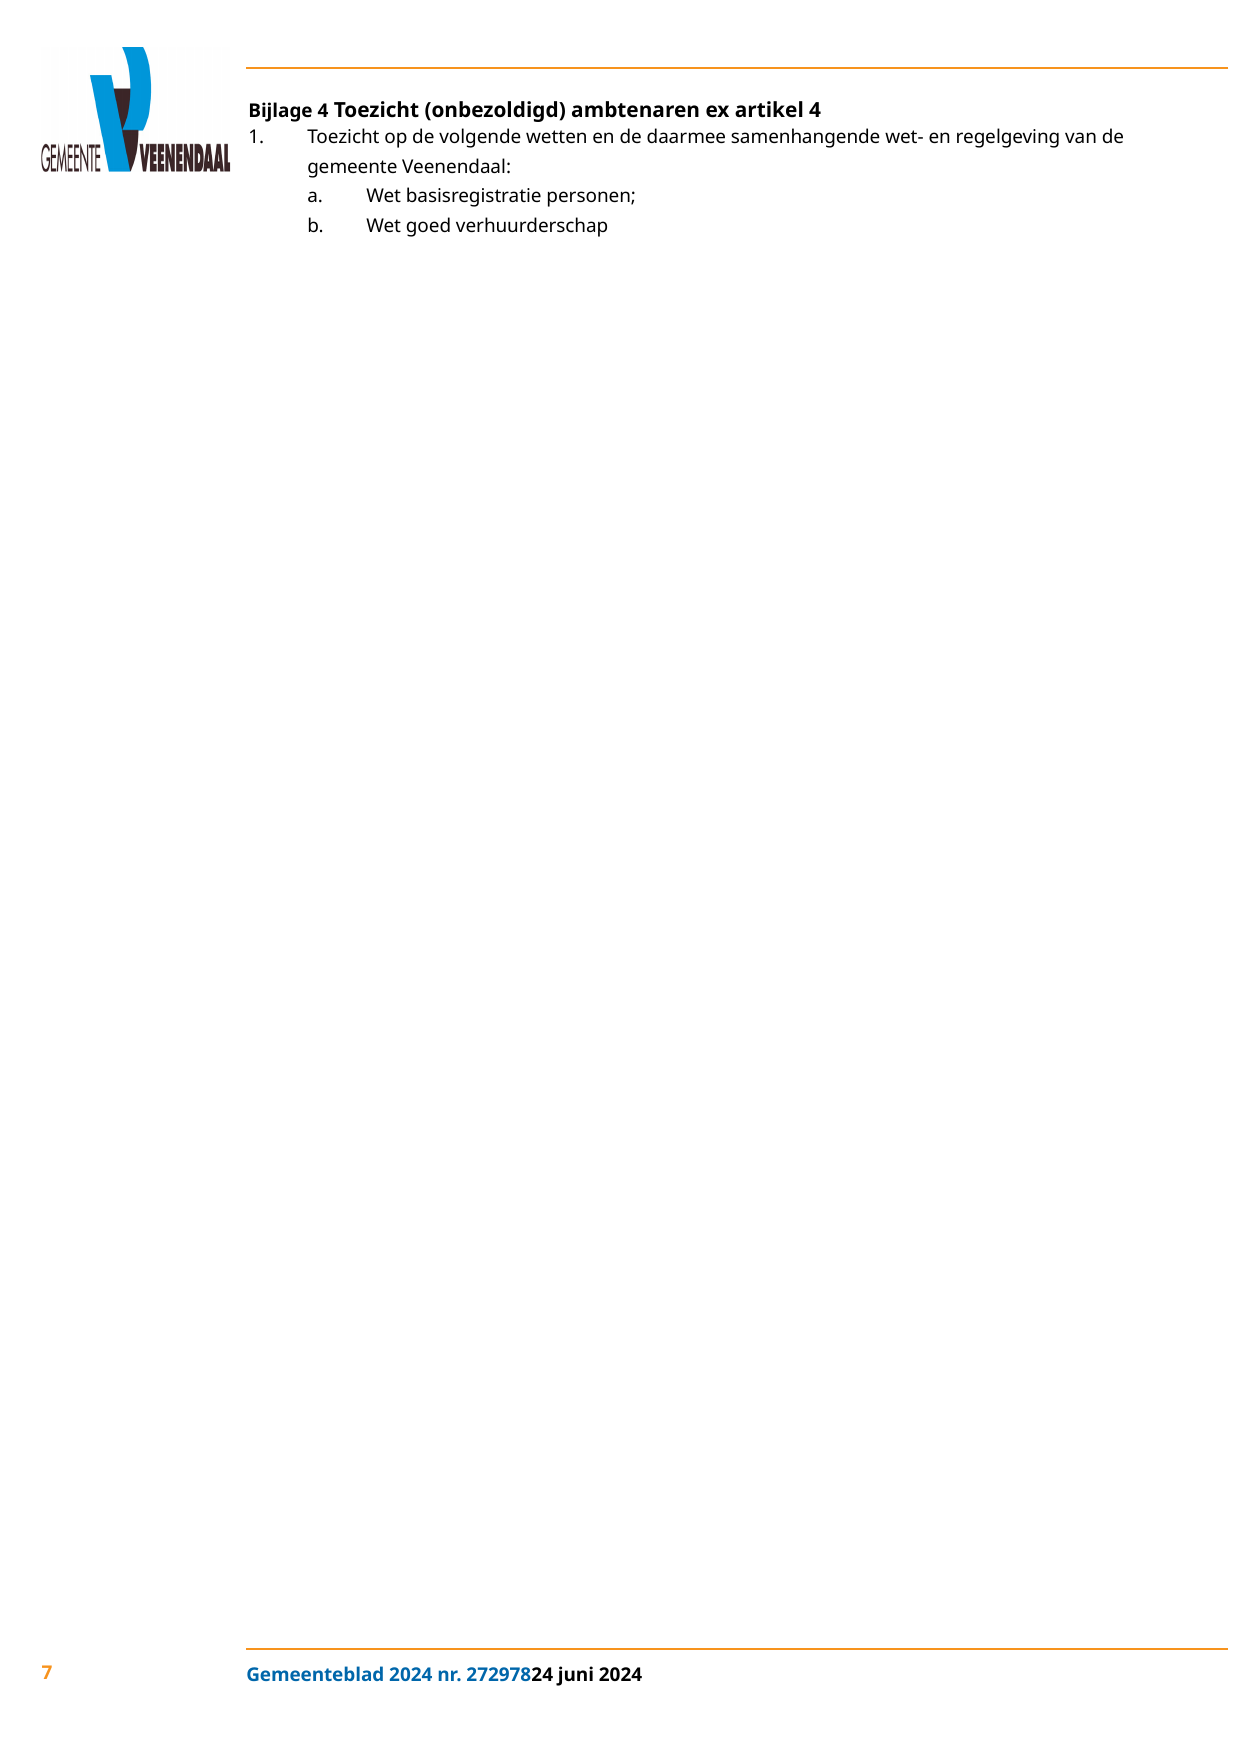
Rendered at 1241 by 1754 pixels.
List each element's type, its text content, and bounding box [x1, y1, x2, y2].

list Toezicht op de volgende wetten en de daarmee samenhangende wet- en regelgeving van de gemeente Veenendaal: [248, 123, 1152, 179]
picture [123, 47, 231, 172]
picture [41, 47, 130, 172]
list Wet basisregistratie personen; [307, 182, 1152, 208]
list Wet goed verhuurderschap [307, 212, 1152, 238]
text Bijlage 4 Toezicht (onbezoldigd) ambtenaren ex artikel 4 [248, 95, 1152, 123]
